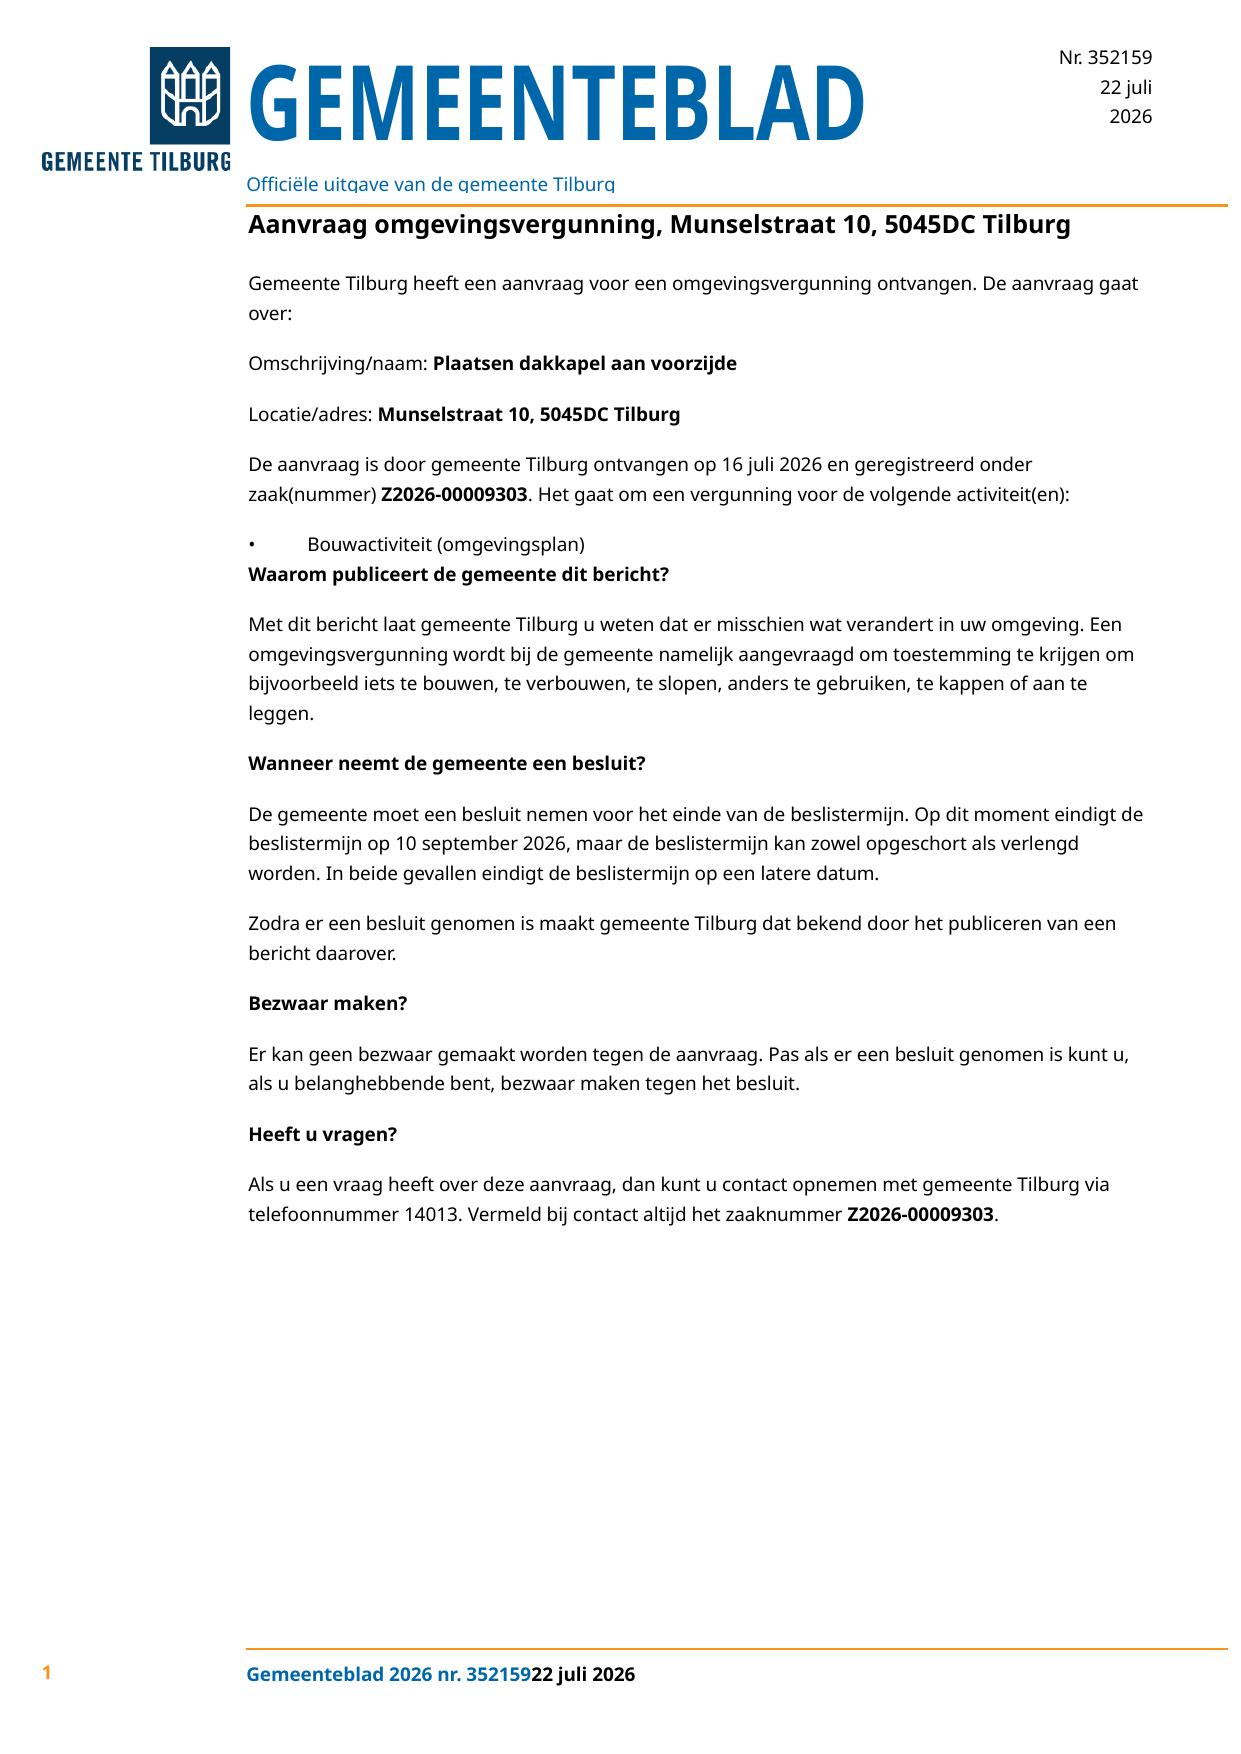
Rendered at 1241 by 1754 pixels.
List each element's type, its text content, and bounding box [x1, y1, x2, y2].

text Locatie/adres: Munselstraat 10, 5045DC Tilburg [248, 401, 1152, 426]
picture [41, 47, 231, 172]
text Met dit bericht laat gemeente Tilburg u weten dat er misschien wat verandert in uw omgeving. Een omgevingsvergunning wordt bij de gemeente namelijk aangevraagd om toestemming te krijgen om bijvoorbeeld iets te bouwen, te verbouwen, te slopen, anders te gebruiken, te kappen of aan te leggen. [248, 611, 1152, 726]
list Bouwactiviteit (omgevingsplan) [248, 531, 1152, 557]
text Heeft u vragen? [248, 1121, 1152, 1146]
text Gemeente Tilburg heeft een aanvraag voor een omgevingsvergunning ontvangen. De aanvraag gaat over: [248, 270, 1152, 326]
text De aanvraag is door gemeente Tilburg ontvangen op 16 juli 2026 en geregistreerd onder zaak(nummer) Z2026-00009303. Het gaat om een vergunning voor de volgende activiteit(en): [248, 451, 1152, 506]
text Er kan geen bezwaar gemaakt worden tegen de aanvraag. Pas als er een besluit genomen is kunt u, als u belanghebbende bent, bezwaar maken tegen het besluit. [248, 1041, 1152, 1096]
text Als u een vraag heeft over deze aanvraag, dan kunt u contact opnemen met gemeente Tilburg via telefoonnummer 14013. Vermeld bij contact altijd het zaaknummer Z2026-00009303. [248, 1171, 1152, 1226]
text Waarom publiceert de gemeente dit bericht? [248, 561, 1152, 586]
text Omschrijving/naam: Plaatsen dakkapel aan voorzijde [248, 350, 1152, 376]
text Bezwaar maken? [248, 990, 1152, 1016]
text De gemeente moet een besluit nemen voor het einde van de beslistermijn. Op dit moment eindigt de beslistermijn op 10 september 2026, maar de beslistermijn kan zowel opgeschort als verlengd worden. In beide gevallen eindigt de beslistermijn op een latere datum. [248, 801, 1152, 886]
text Wanneer neemt de gemeente een besluit? [248, 750, 1152, 776]
text Aanvraag omgevingsvergunning, Munselstraat 10, 5045DC Tilburg [248, 207, 1152, 241]
text Zodra er een besluit genomen is maakt gemeente Tilburg dat bekend door het publiceren van een bericht daarover. [248, 910, 1152, 966]
